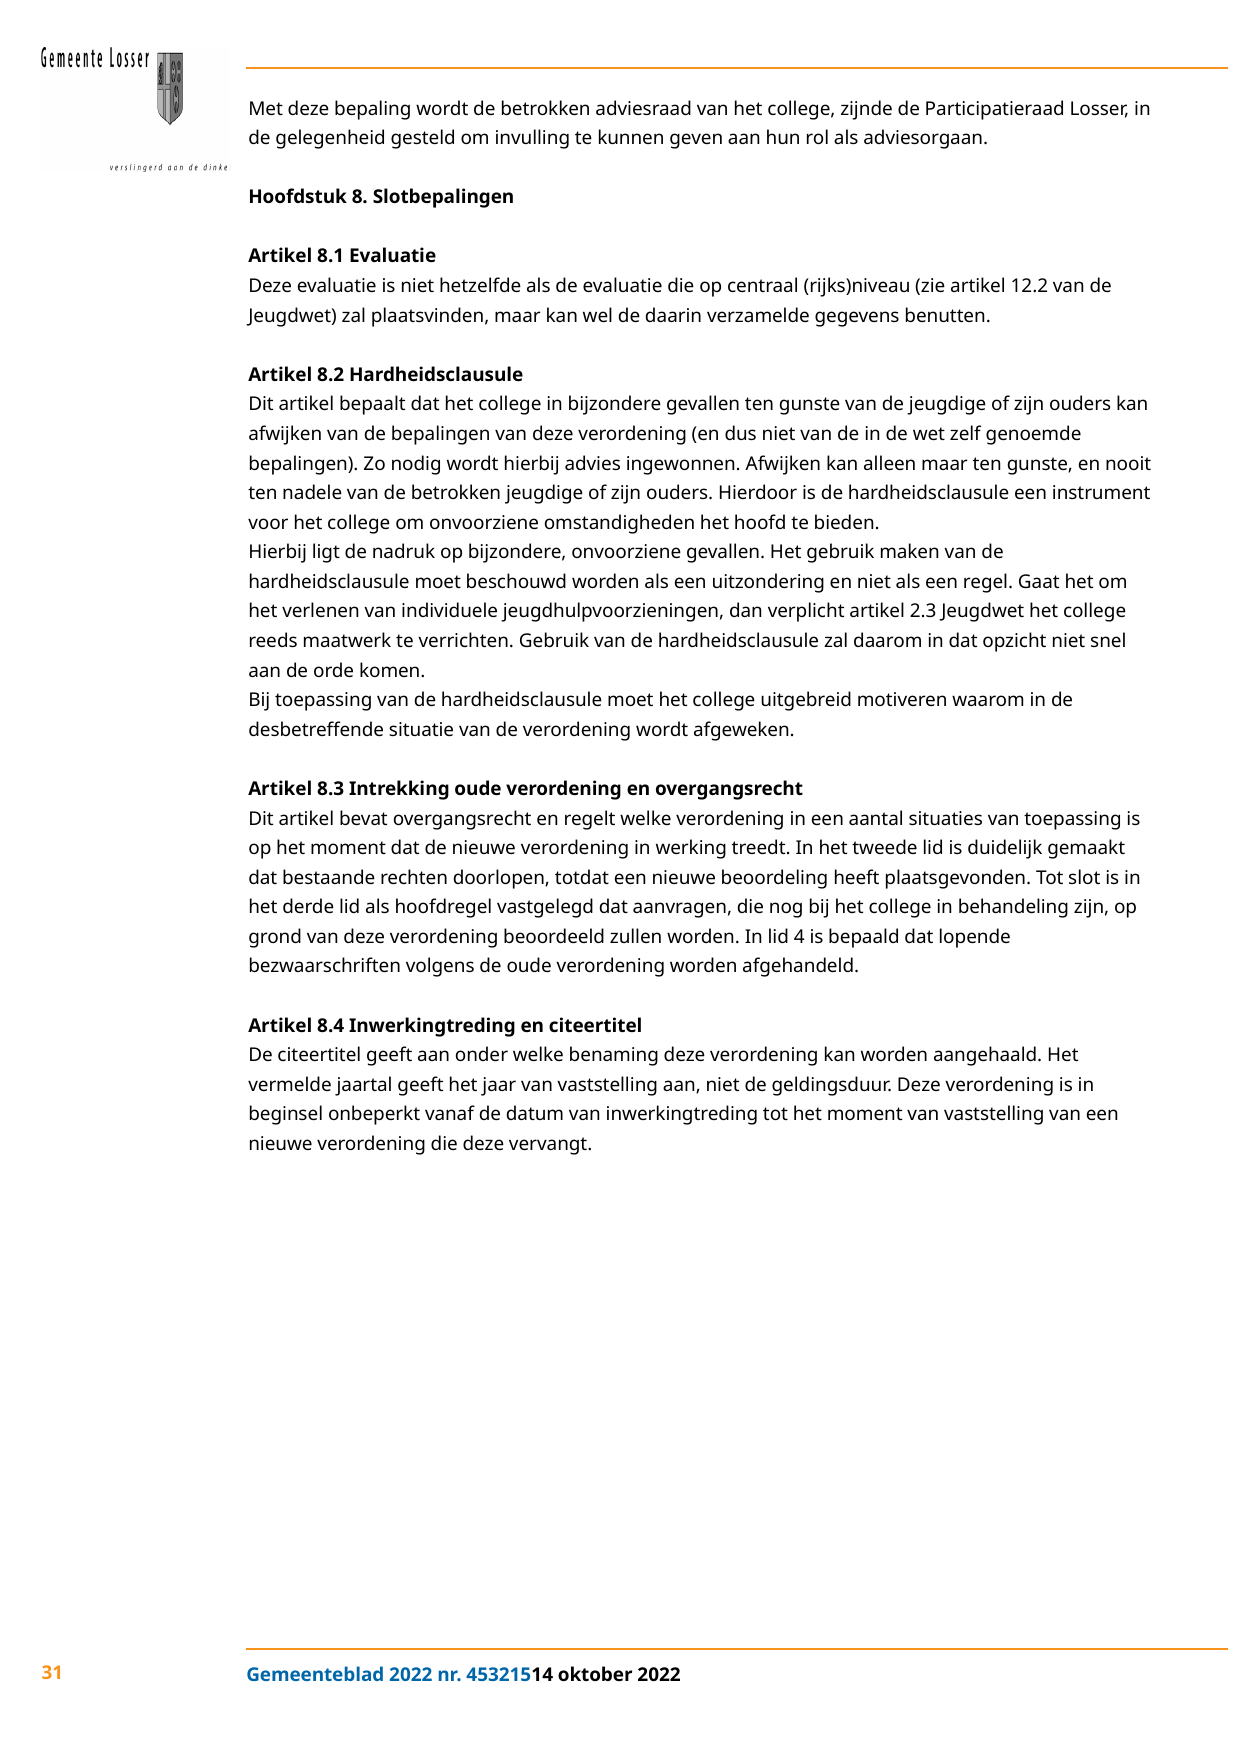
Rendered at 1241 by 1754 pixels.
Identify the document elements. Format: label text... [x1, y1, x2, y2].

text Deze evaluatie is niet hetzelfde als de evaluatie die op centraal (rijks)niveau (zie artikel 12.2 van de Jeugdwet) zal plaatsvinden, maar kan wel de daarin verzamelde gegevens benutten. [248, 272, 1152, 328]
text Bij toepassing van de hardheidsclausule moet het college uitgebreid motiveren waarom in de desbetreffende situatie van de verordening wordt afgeweken. [248, 686, 1152, 742]
text Artikel 8.1 Evaluatie [248, 243, 1152, 268]
text Dit artikel bevat overgangsrecht en regelt welke verordening in een aantal situaties van toepassing is op het moment dat de nieuwe verordening in werking treedt. In het tweede lid is duidelijk gemaakt dat bestaande rechten doorlopen, totdat een nieuwe beoordeling heeft plaatsgevonden. Tot slot is in het derde lid als hoofdregel vastgelegd dat aanvragen, die nog bij het college in behandeling zijn, op grond van deze verordening beoordeeld zullen worden. In lid 4 is bepaald dat lopende bezwaarschriften volgens de oude verordening worden afgehandeld. [248, 805, 1152, 978]
text Met deze bepaling wordt de betrokken adviesraad van het college, zijnde de Participatieraad Losser, in de gelegenheid gesteld om invulling te kunnen geven aan hun rol als adviesorgaan. [248, 95, 1152, 150]
text Artikel 8.2 Hardheidsclausule [248, 361, 1152, 387]
text Artikel 8.3 Intrekking oude verordening en overgangsrecht [248, 775, 1152, 801]
picture [41, 47, 231, 172]
text Artikel 8.4 Inwerkingtreding en citeertitel [248, 1012, 1152, 1038]
text Hierbij ligt de nadruk op bijzondere, onvoorziene gevallen. Het gebruik maken van de hardheidsclausule moet beschouwd worden als een uitzondering en niet als een regel. Gaat het om het verlenen van individuele jeugdhulpvoorzieningen, dan verplicht artikel 2.3 Jeugdwet het college reeds maatwerk te verrichten. Gebruik van de hardheidsclausule zal daarom in dat opzicht niet snel aan de orde komen. [248, 538, 1152, 683]
text Dit artikel bepaalt dat het college in bijzondere gevallen ten gunste van de jeugdige of zijn ouders kan afwijken van de bepalingen van deze verordening (en dus niet van de in de wet zelf genoemde bepalingen). Zo nodig wordt hierbij advies ingewonnen. Afwijken kan alleen maar ten gunste, en nooit ten nadele van de betrokken jeugdige of zijn ouders. Hierdoor is de hardheidsclausule een instrument voor het college om onvoorziene omstandigheden het hoofd te bieden. [248, 391, 1152, 535]
text De citeertitel geeft aan onder welke benaming deze verordening kan worden aangehaald. Het vermelde jaartal geeft het jaar van vaststelling aan, niet de geldingsduur. Deze verordening is in beginsel onbeperkt vanaf de datum van inwerkingtreding tot het moment van vaststelling van een nieuwe verordening die deze vervangt. [248, 1041, 1152, 1156]
text Hoofdstuk 8. Slotbepalingen [248, 183, 1152, 209]
